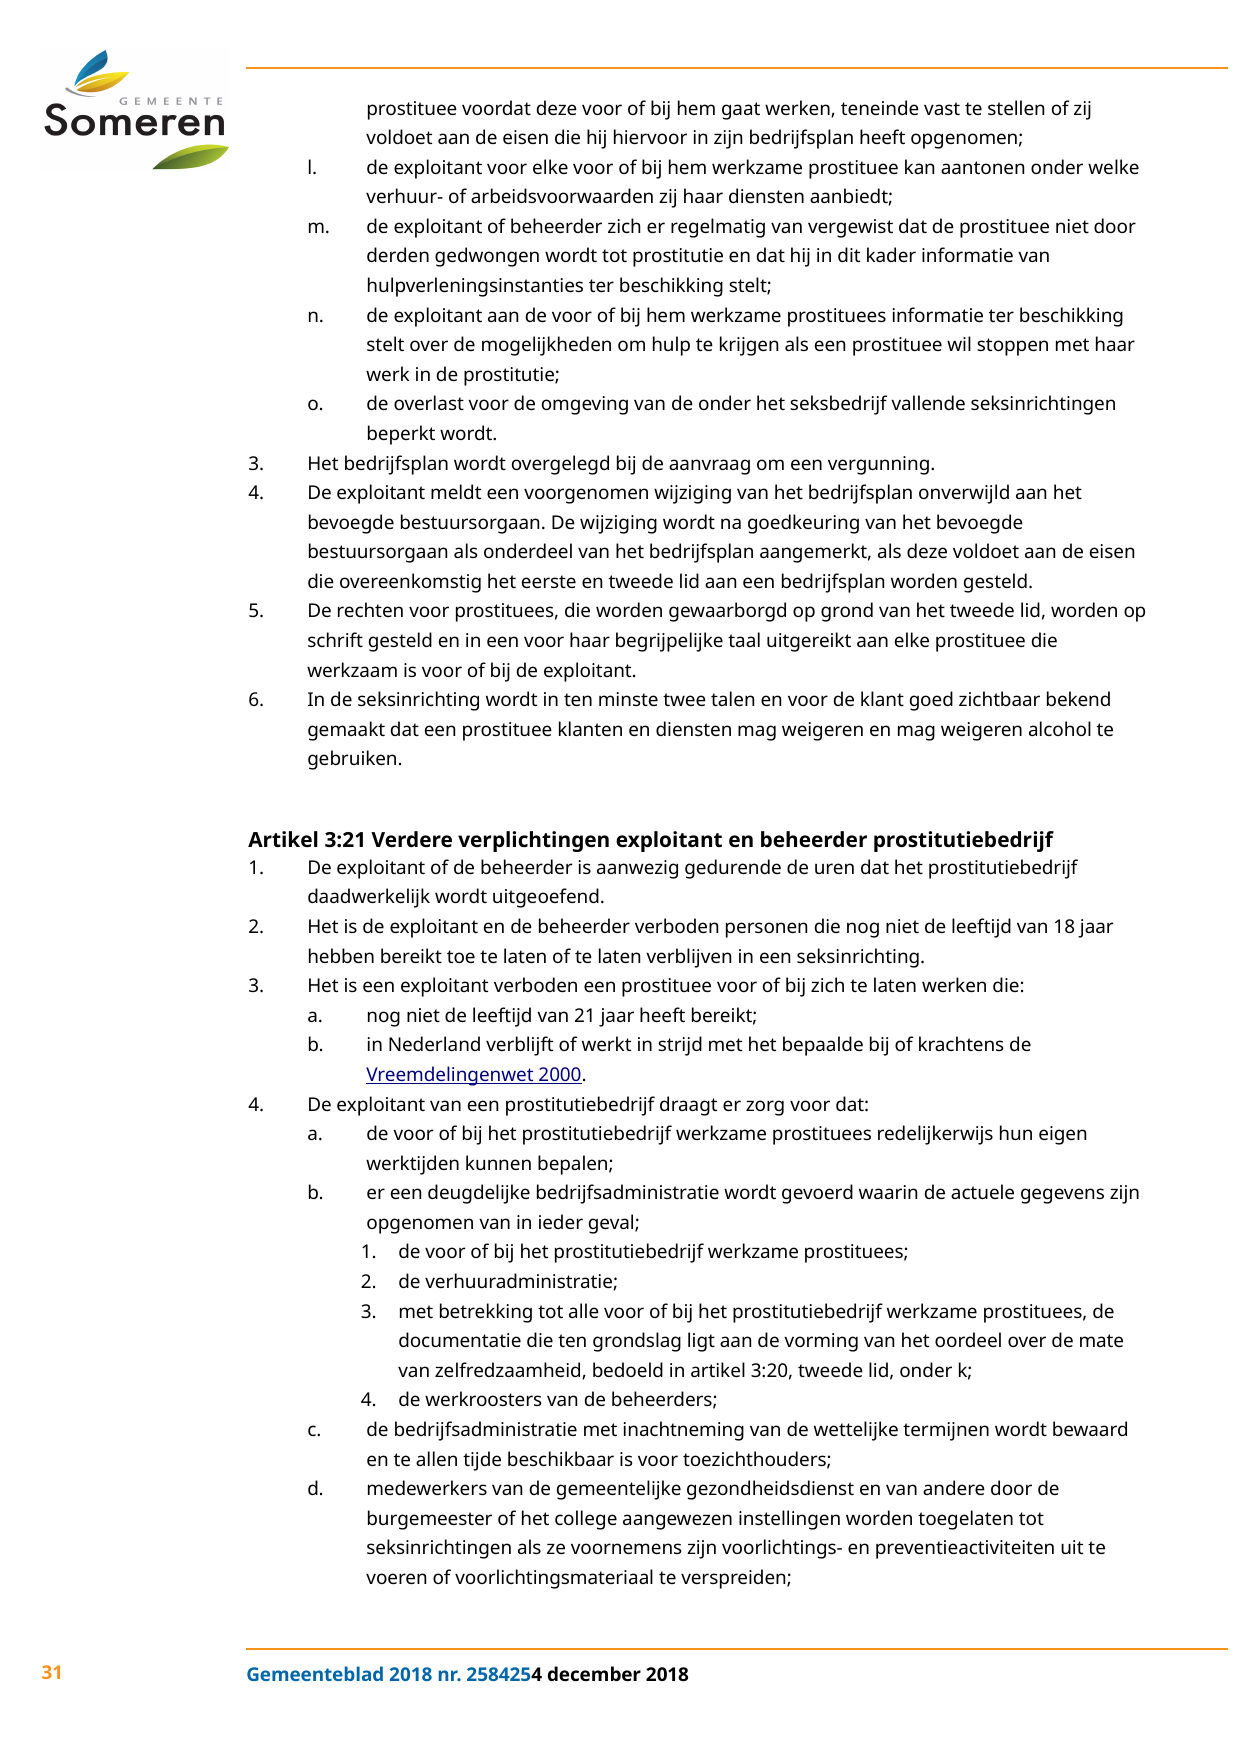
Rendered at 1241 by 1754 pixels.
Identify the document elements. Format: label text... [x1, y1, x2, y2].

list Het bedrijfsplan wordt overgelegd bij de aanvraag om een vergunning. [248, 450, 1152, 476]
list de voor of bij het prostitutiebedrijf werkzame prostituees; [361, 1239, 1152, 1264]
list met betrekking tot alle voor of bij het prostitutiebedrijf werkzame prostituees, de documentatie die ten grondslag ligt aan de vorming van het oordeel over de mate van zelfredzaamheid, bedoeld in artikel 3:20, tweede lid, onder k; [361, 1298, 1152, 1383]
list nog niet de leeftijd van 21 jaar heeft bereikt; [307, 1002, 1152, 1028]
list in Nederland verblijft of werkt in strijd met het bepaalde bij of krachtens de Vreemdelingenwet 2000. [307, 1032, 1152, 1087]
list de verhuuradministratie; [361, 1268, 1152, 1294]
list de exploitant aan de voor of bij hem werkzame prostituees informatie ter beschikking stelt over de mogelijkheden om hulp te krijgen als een prostituee wil stoppen met haar werk in de prostitutie; [307, 302, 1152, 387]
list De exploitant of de beheerder is aanwezig gedurende de uren dat het prostitutiebedrijf daadwerkelijk wordt uitgeoefend. [248, 854, 1152, 909]
list De exploitant van een prostitutiebedrijf draagt er zorg voor dat: [248, 1091, 1152, 1116]
text Artikel 3:21 Verdere verplichtingen exploitant en beheerder prostitutiebedrijf [248, 826, 1152, 854]
picture [41, 47, 231, 172]
list de voor of bij het prostitutiebedrijf werkzame prostituees redelijkerwijs hun eigen werktijden kunnen bepalen; [307, 1120, 1152, 1176]
list medewerkers van de gemeentelijke gezondheidsdienst en van andere door de burgemeester of het college aangewezen instellingen worden toegelaten tot seksinrichtingen als ze voornemens zijn voorlichtings- en preventieactiviteiten uit te voeren of voorlichtingsmateriaal te verspreiden; [307, 1475, 1152, 1590]
list Het is de exploitant en de beheerder verboden personen die nog niet de leeftijd van 18 jaar hebben bereikt toe te laten of te laten verblijven in een seksinrichting. [248, 913, 1152, 968]
list De exploitant meldt een voorgenomen wijziging van het bedrijfsplan onverwijld aan het bevoegde bestuursorgaan. De wijziging wordt na goedkeuring van het bevoegde bestuursorgaan als onderdeel van het bedrijfsplan aangemerkt, als deze voldoet aan de eisen die overeenkomstig het eerste en tweede lid aan een bedrijfsplan worden gesteld. [248, 479, 1152, 594]
list In de seksinrichting wordt in ten minste twee talen en voor de klant goed zichtbaar bekend gemaakt dat een prostituee klanten en diensten mag weigeren en mag weigeren alcohol te gebruiken. [248, 686, 1152, 771]
list Het is een exploitant verboden een prostituee voor of bij zich te laten werken die: [248, 972, 1152, 998]
list De rechten voor prostituees, die worden gewaarborgd op grond van het tweede lid, worden op schrift gesteld en in een voor haar begrijpelijke taal uitgereikt aan elke prostituee die werkzaam is voor of bij de exploitant. [248, 598, 1152, 683]
list er een deugdelijke bedrijfsadministratie wordt gevoerd waarin de actuele gegevens zijn opgenomen van in ieder geval; [307, 1179, 1152, 1235]
list de overlast voor de omgeving van de onder het seksbedrijf vallende seksinrichtingen beperkt wordt. [307, 391, 1152, 446]
list de werkroosters van de beheerders; [361, 1387, 1152, 1412]
list de bedrijfsadministratie met inachtneming van de wettelijke termijnen wordt bewaard en te allen tijde beschikbaar is voor toezichthouders; [307, 1416, 1152, 1471]
list prostituee voordat deze voor of bij hem gaat werken, teneinde vast te stellen of zij voldoet aan de eisen die hij hiervoor in zijn bedrijfsplan heeft opgenomen; [307, 95, 1152, 150]
list de exploitant voor elke voor of bij hem werkzame prostituee kan aantonen onder welke verhuur- of arbeidsvoorwaarden zij haar diensten aanbiedt; [307, 154, 1152, 209]
list de exploitant of beheerder zich er regelmatig van vergewist dat de prostituee niet door derden gedwongen wordt tot prostitutie en dat hij in dit kader informatie van hulpverleningsinstanties ter beschikking stelt; [307, 213, 1152, 298]
